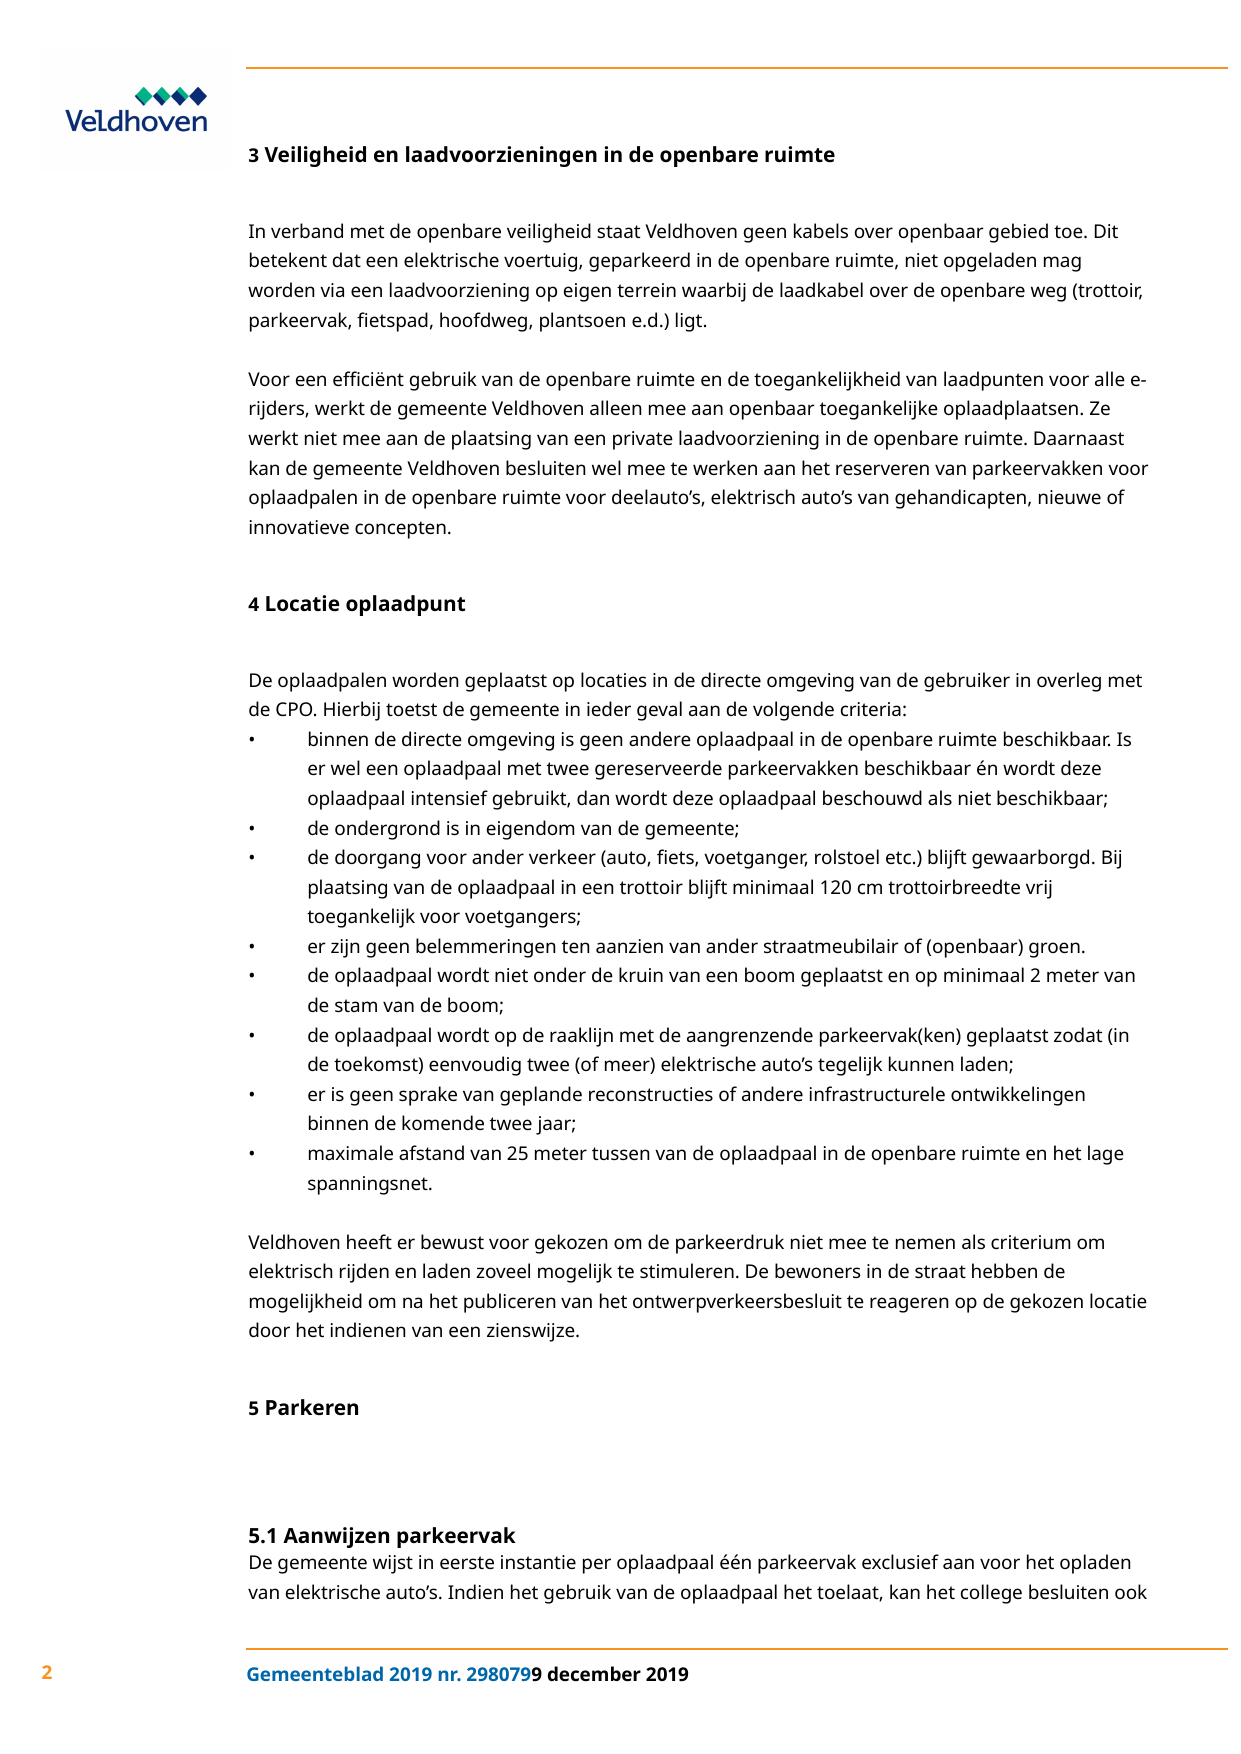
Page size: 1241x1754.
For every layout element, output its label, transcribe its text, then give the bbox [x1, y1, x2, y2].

list er zijn geen belemmeringen ten aanzien van ander straatmeubilair of (openbaar) groen. [248, 933, 1152, 959]
text 5 Parkeren [248, 1393, 1152, 1421]
list de oplaadpaal wordt op de raaklijn met de aangrenzende parkeervak(ken) geplaatst zodat (in de toekomst) eenvoudig twee (of meer) elektrische auto’s tegelijk kunnen laden; [248, 1022, 1152, 1077]
text De oplaadpalen worden geplaatst op locaties in de directe omgeving van de gebruiker in overleg met de CPO. Hierbij toetst de gemeente in ieder geval aan de volgende criteria: [248, 667, 1152, 722]
list de doorgang voor ander verkeer (auto, fiets, voetganger, rolstoel etc.) blijft gewaarborgd. Bij plaatsing van de oplaadpaal in een trottoir blijft minimaal 120 cm trottoirbreedte vrij toegankelijk voor voetgangers; [248, 844, 1152, 929]
text De gemeente wijst in eerste instantie per oplaadpaal één parkeervak exclusief aan voor het opladen van elektrische auto’s. Indien het gebruik van de oplaadpaal het toelaat, kan het college besluiten ook [248, 1549, 1152, 1605]
list maximale afstand van 25 meter tussen van de oplaadpaal in de openbare ruimte en het lage spanningsnet. [248, 1140, 1152, 1196]
list de ondergrond is in eigendom van de gemeente; [248, 815, 1152, 841]
list binnen de directe omgeving is geen andere oplaadpaal in de openbare ruimte beschikbaar. Is er wel een oplaadpaal met twee gereserveerde parkeervakken beschikbaar én wordt deze oplaadpaal intensief gebruikt, dan wordt deze oplaadpaal beschouwd als niet beschikbaar; [248, 726, 1152, 811]
text Voor een efficiënt gebruik van de openbare ruimte en de toegankelijkheid van laadpunten voor alle e-rijders, werkt de gemeente Veldhoven alleen mee aan openbaar toegankelijke oplaadplaatsen. Ze werkt niet mee aan de plaatsing van een private laadvoorziening in de openbare ruimte. Daarnaast kan de gemeente Veldhoven besluiten wel mee te werken aan het reserveren van parkeervakken voor oplaadpalen in de openbare ruimte voor deelauto’s, elektrisch auto’s van gehandicapten, nieuwe of innovatieve concepten. [248, 366, 1152, 540]
text Veldhoven heeft er bewust voor gekozen om de parkeerdruk niet mee te nemen als criterium om elektrisch rijden en laden zoveel mogelijk te stimuleren. De bewoners in de straat hebben de mogelijkheid om na het publiceren van het ontwerpverkeersbesluit te reageren op de gekozen locatie door het indienen van een zienswijze. [248, 1229, 1152, 1343]
text In verband met de openbare veiligheid staat Veldhoven geen kabels over openbaar gebied toe. Dit betekent dat een elektrische voertuig, geparkeerd in de openbare ruimte, niet opgeladen mag worden via een laadvoorziening op eigen terrein waarbij de laadkabel over de openbare weg (trottoir, parkeervak, fietspad, hoofdweg, plantsoen e.d.) ligt. [248, 218, 1152, 333]
text 4 Locatie oplaadpunt [248, 589, 1152, 618]
picture [41, 47, 231, 172]
list er is geen sprake van geplande reconstructies of andere infrastructurele ontwikkelingen binnen de komende twee jaar; [248, 1081, 1152, 1136]
list de oplaadpaal wordt niet onder de kruin van een boom geplaatst en op minimaal 2 meter van de stam van de boom; [248, 963, 1152, 1018]
text 5.1 Aanwijzen parkeervak [248, 1521, 1152, 1549]
text 3 Veiligheid en laadvoorzieningen in de openbare ruimte [248, 140, 1152, 169]
